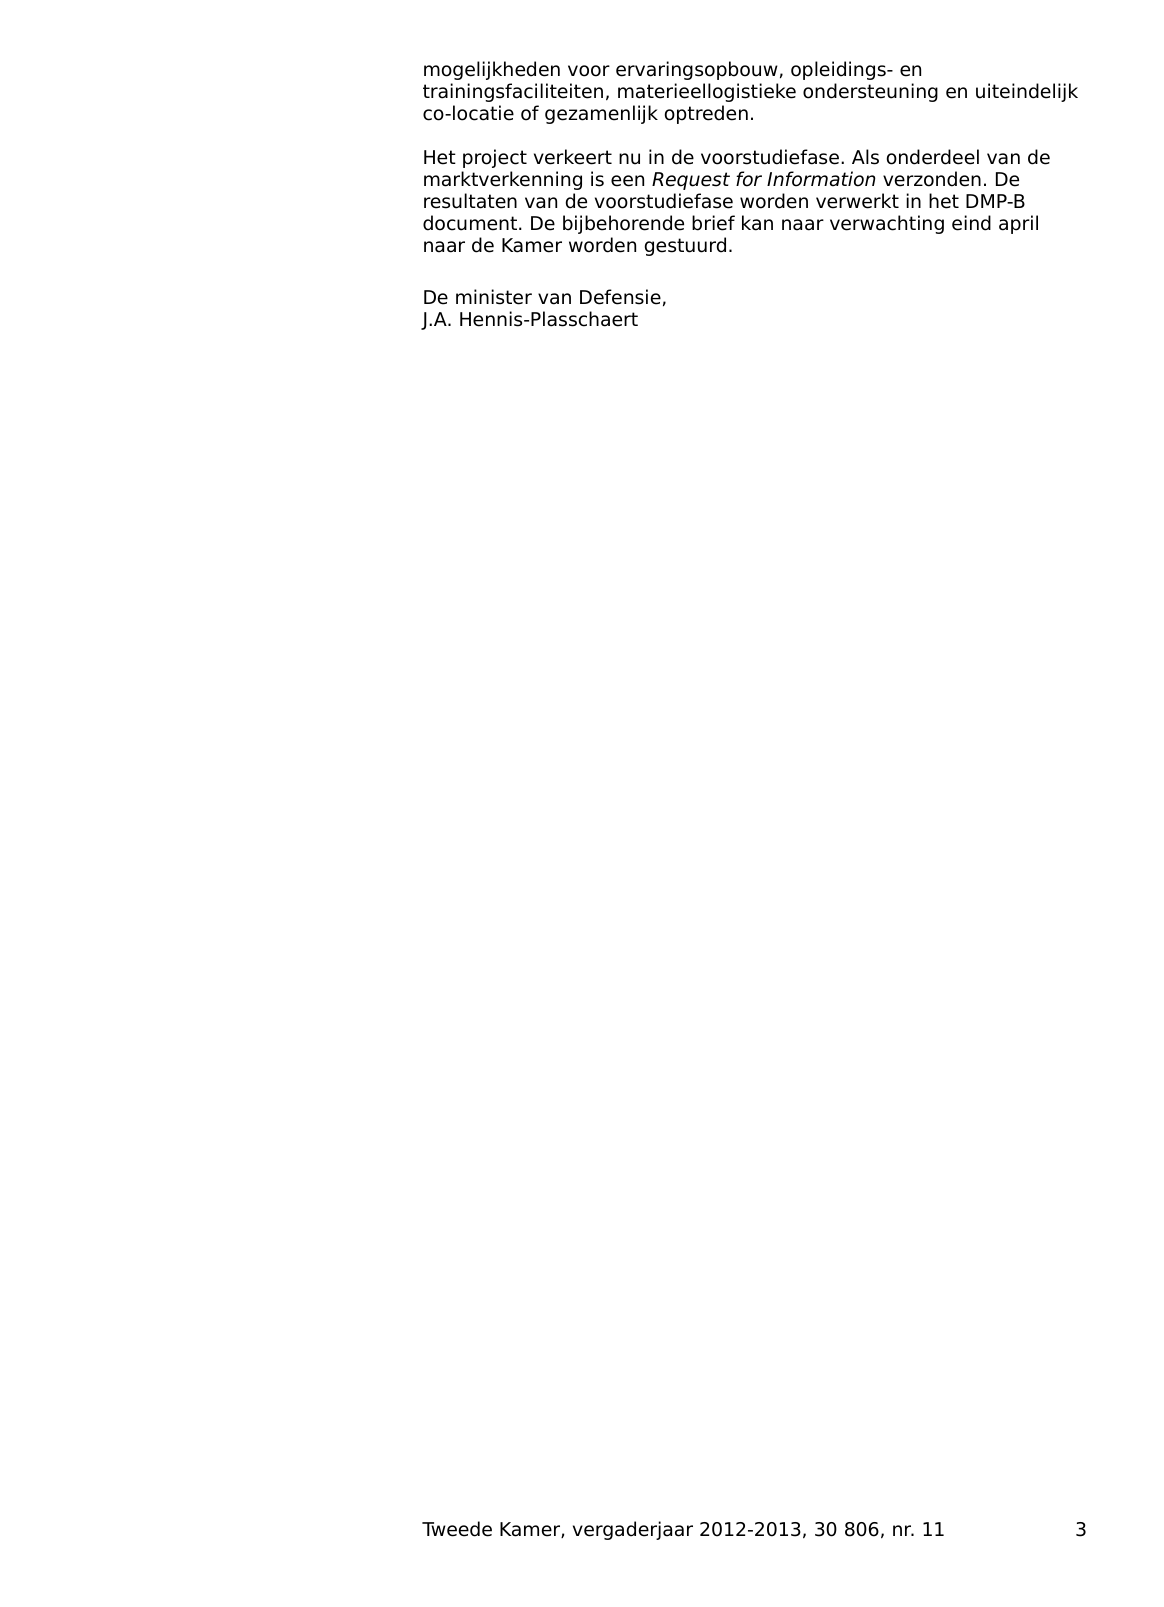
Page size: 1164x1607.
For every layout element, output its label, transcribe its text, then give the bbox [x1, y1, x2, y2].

text De minister van Defensie, J.A. Hennis-Plasschaert [422, 287, 1087, 331]
text mogelijkheden voor ervaringsopbouw, opleidings- en trainingsfaciliteiten, materieellogistieke ondersteuning en uiteindelijk co-locatie of gezamenlijk optreden. [422, 59, 1087, 125]
text Het project verkeert nu in de voorstudiefase. Als onderdeel van de marktverkenning is een Request for Information verzonden. De resultaten van de voorstudiefase worden verwerkt in het DMP-B document. De bijbehorende brief kan naar verwachting eind april naar de Kamer worden gestuurd. [422, 147, 1087, 257]
